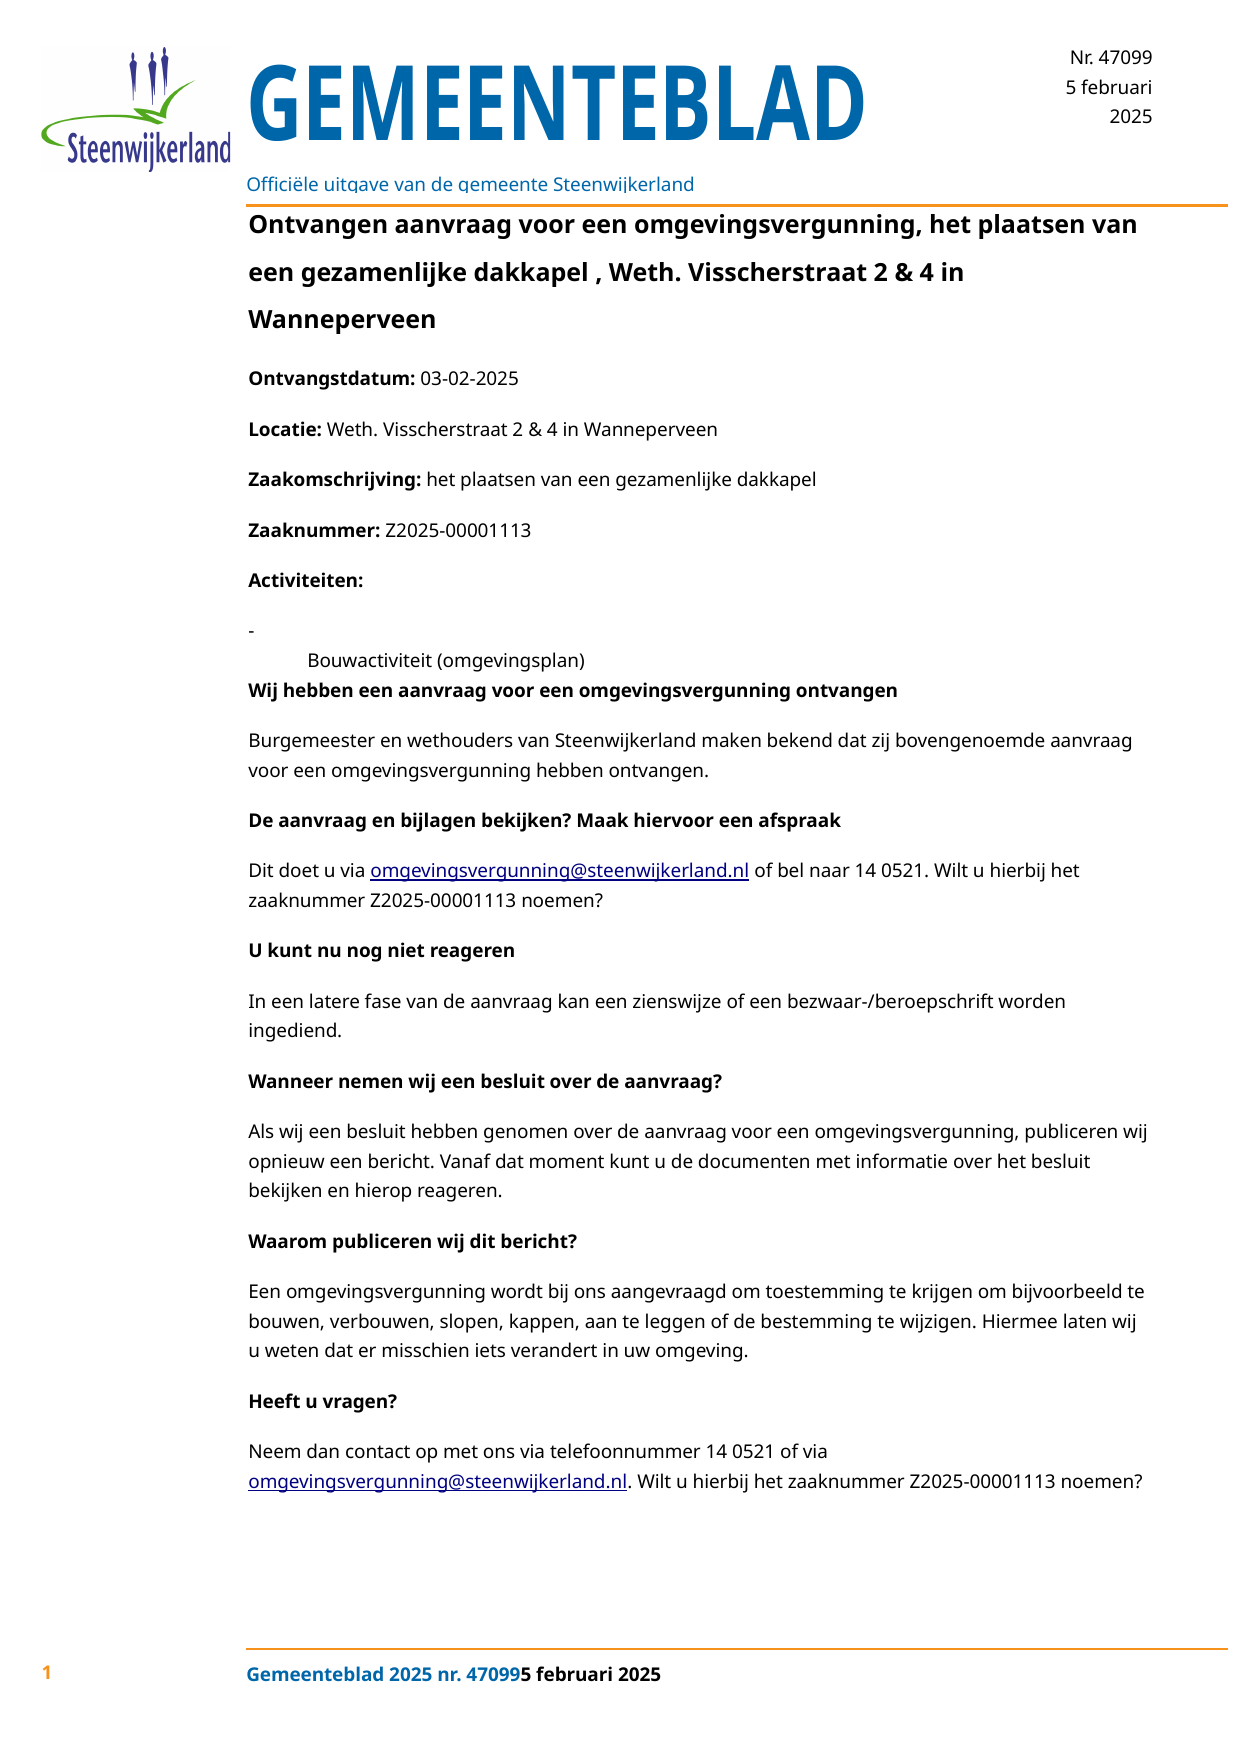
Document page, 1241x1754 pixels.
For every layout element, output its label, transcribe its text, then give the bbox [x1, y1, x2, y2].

text Zaakomschrijving: het plaatsen van een gezamenlijke dakkapel [248, 466, 1152, 492]
text Waarom publiceren wij dit bericht? [248, 1228, 1152, 1254]
text Wanneer nemen wij een besluit over de aanvraag? [248, 1068, 1152, 1094]
text U kunt nu nog niet reageren [248, 938, 1152, 963]
text Burgemeester en wethouders van Steenwijkerland maken bekend dat zij bovengenoemde aanvraag voor een omgevingsvergunning hebben ontvangen. [248, 727, 1152, 782]
text Als wij een besluit hebben genomen over de aanvraag voor een omgevingsvergunning, publiceren wij opnieuw een bericht. Vanaf dat moment kunt u de documenten met informatie over het besluit bekijken en hierop reageren. [248, 1118, 1152, 1203]
text Dit doet u via omgevingsvergunning@steenwijkerland.nl of bel naar 14 0521. Wilt u hierbij het zaaknummer Z2025-00001113 noemen? [248, 858, 1152, 913]
text Ontvangstdatum: 03-02-2025 [248, 366, 1152, 391]
text Zaaknummer: Z2025-00001113 [248, 517, 1152, 542]
text Neem dan contact op met ons via telefoonnummer 14 0521 of via omgevingsvergunning@steenwijkerland.nl. Wilt u hierbij het zaaknummer Z2025-00001113 noemen? [248, 1438, 1152, 1494]
text Een omgevingsvergunning wordt bij ons aangevraagd om toestemming te krijgen om bijvoorbeeld te bouwen, verbouwen, slopen, kappen, aan te leggen of de bestemming te wijzigen. Hiermee laten wij u weten dat er misschien iets verandert in uw omgeving. [248, 1278, 1152, 1363]
picture [41, 47, 231, 172]
text Heeft u vragen? [248, 1388, 1152, 1414]
text Ontvangen aanvraag voor een omgevingsvergunning, het plaatsen van een gezamenlijke dakkapel , Weth. Visscherstraat 2 & 4 in Wanneperveen [248, 207, 1152, 336]
text De aanvraag en bijlagen bekijken? Maak hiervoor een afspraak [248, 807, 1152, 833]
text Activiteiten: [248, 567, 1152, 593]
text Wij hebben een aanvraag voor een omgevingsvergunning ontvangen [248, 677, 1152, 702]
list Bouwactiviteit (omgevingsplan) [248, 647, 1152, 673]
text In een latere fase van de aanvraag kan een zienswijze of een bezwaar-/beroepschrift worden ingediend. [248, 988, 1152, 1043]
text Locatie: Weth. Visscherstraat 2 & 4 in Wanneperveen [248, 416, 1152, 442]
